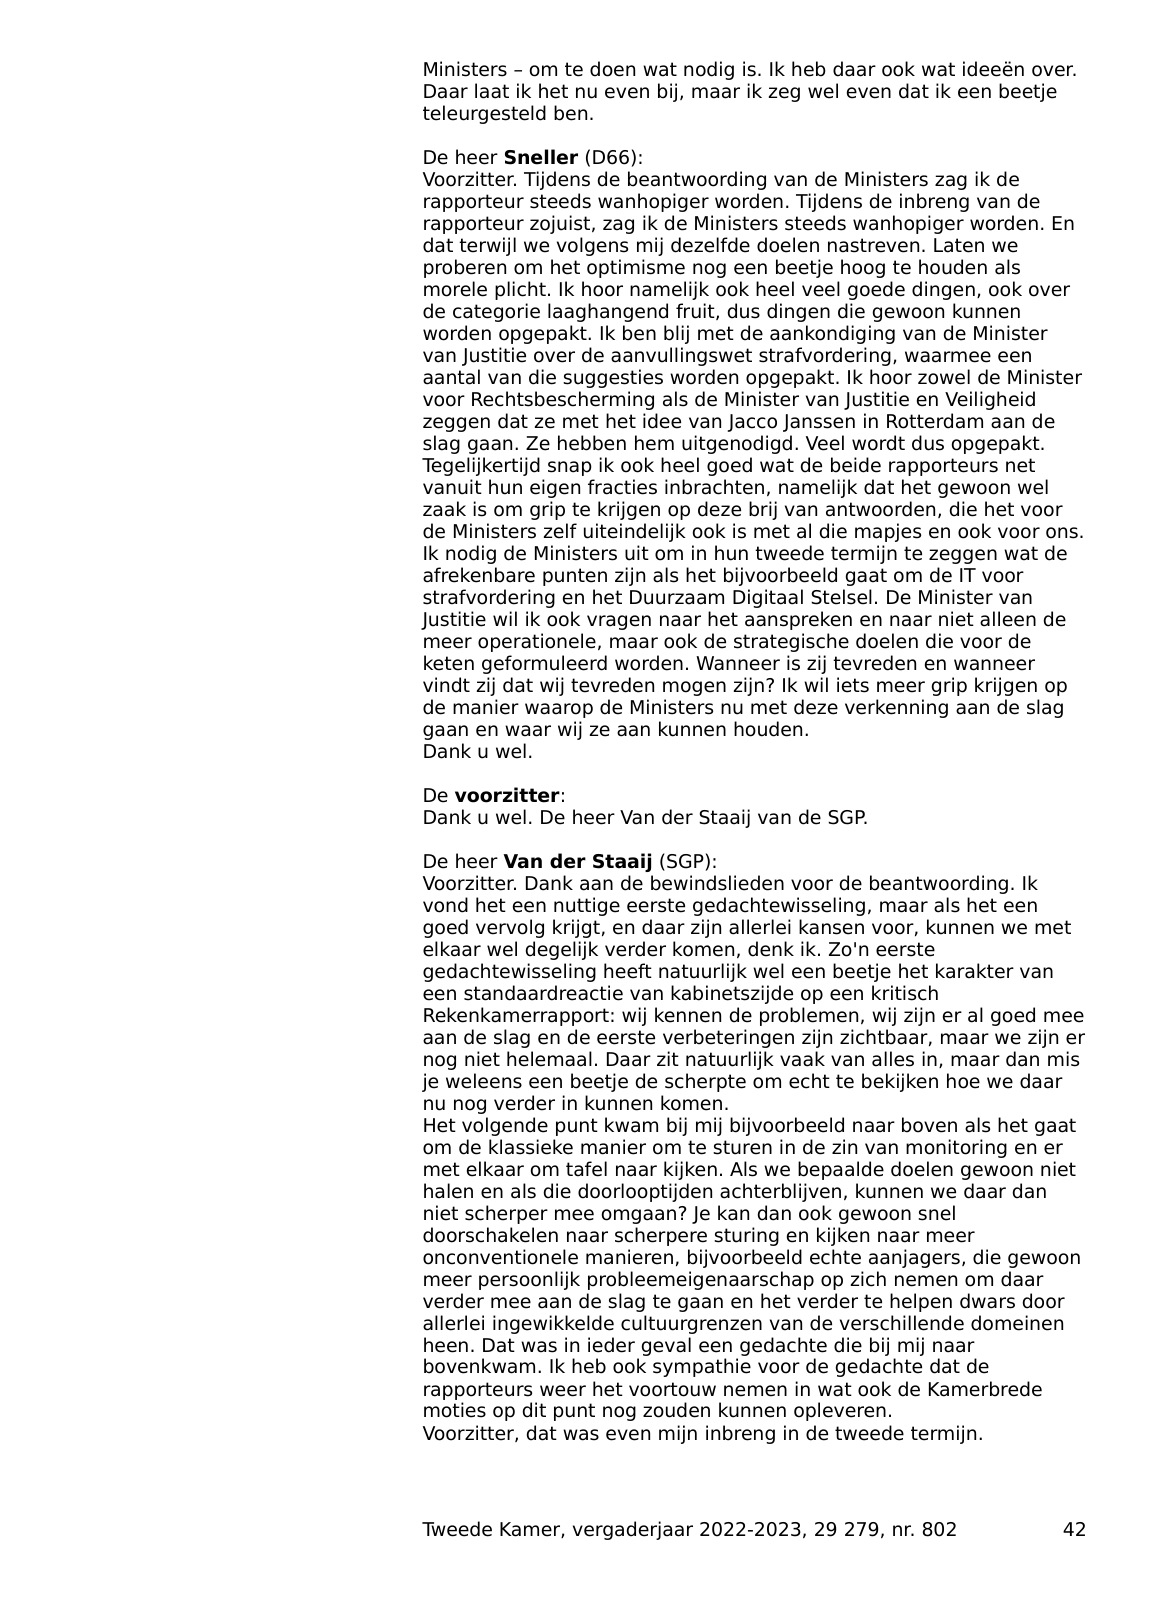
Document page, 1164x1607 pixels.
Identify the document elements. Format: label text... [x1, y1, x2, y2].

text Tegelijkertijd snap ik ook heel goed wat de beide rapporteurs net vanuit hun eigen fracties inbrachten, namelijk dat het gewoon wel zaak is om grip te krijgen op deze brij van antwoorden, die het voor de Ministers zelf uiteindelijk ook is met al die mapjes en ook voor ons. Ik nodig de Ministers uit om in hun tweede termijn te zeggen wat de afrekenbare punten zijn als het bijvoorbeeld gaat om de IT voor strafvordering en het Duurzaam Digitaal Stelsel. De Minister van Justitie wil ik ook vragen naar het aanspreken en naar niet alleen de meer operationele, maar ook de strategische doelen die voor de keten geformuleerd worden. Wanneer is zij tevreden en wanneer vindt zij dat wij tevreden mogen zijn? Ik wil iets meer grip krijgen op de manier waarop de Ministers nu met deze verkenning aan de slag gaan en waar wij ze aan kunnen houden. [422, 455, 1087, 741]
text Voorzitter. Dank aan de bewindslieden voor de beantwoording. Ik vond het een nuttige eerste gedachtewisseling, maar als het een goed vervolg krijgt, en daar zijn allerlei kansen voor, kunnen we met elkaar wel degelijk verder komen, denk ik. Zo'n eerste gedachtewisseling heeft natuurlijk wel een beetje het karakter van een standaardreactie van kabinetszijde op een kritisch Rekenkamerrapport: wij kennen de problemen, wij zijn er al goed mee aan de slag en de eerste verbeteringen zijn zichtbaar, maar we zijn er nog niet helemaal. Daar zit natuurlijk vaak van alles in, maar dan mis je weleens een beetje de scherpte om echt te bekijken hoe we daar nu nog verder in kunnen komen. [422, 873, 1087, 1115]
text De voorzitter: [422, 785, 1087, 807]
text De heer Van der Staaij (SGP): [422, 851, 1087, 873]
text Ministers – om te doen wat nodig is. Ik heb daar ook wat ideeën over. Daar laat ik het nu even bij, maar ik zeg wel even dat ik een beetje teleurgesteld ben. [422, 59, 1087, 125]
text Voorzitter. Tijdens de beantwoording van de Ministers zag ik de rapporteur steeds wanhopiger worden. Tijdens de inbreng van de rapporteur zojuist, zag ik de Ministers steeds wanhopiger worden. En dat terwijl we volgens mij dezelfde doelen nastreven. Laten we proberen om het optimisme nog een beetje hoog te houden als morele plicht. Ik hoor namelijk ook heel veel goede dingen, ook over de categorie laaghangend fruit, dus dingen die gewoon kunnen worden opgepakt. Ik ben blij met de aankondiging van de Minister van Justitie over de aanvullingswet strafvordering, waarmee een aantal van die suggesties worden opgepakt. Ik hoor zowel de Minister voor Rechtsbescherming als de Minister van Justitie en Veiligheid zeggen dat ze met het idee van Jacco Janssen in Rotterdam aan de slag gaan. Ze hebben hem uitgenodigd. Veel wordt dus opgepakt. [422, 169, 1087, 455]
text Dank u wel. [422, 741, 1087, 763]
text Dank u wel. De heer Van der Staaij van de SGP. [422, 807, 1087, 829]
text De heer Sneller (D66): [422, 147, 1087, 169]
text Voorzitter, dat was even mijn inbreng in de tweede termijn. [422, 1422, 1087, 1444]
text Het volgende punt kwam bij mij bijvoorbeeld naar boven als het gaat om de klassieke manier om te sturen in de zin van monitoring en er met elkaar om tafel naar kijken. Als we bepaalde doelen gewoon niet halen en als die doorlooptijden achterblijven, kunnen we daar dan niet scherper mee omgaan? Je kan dan ook gewoon snel doorschakelen naar scherpere sturing en kijken naar meer onconventionele manieren, bijvoorbeeld echte aanjagers, die gewoon meer persoonlijk probleemeigenaarschap op zich nemen om daar verder mee aan de slag te gaan en het verder te helpen dwars door allerlei ingewikkelde cultuurgrenzen van de verschillende domeinen heen. Dat was in ieder geval een gedachte die bij mij naar bovenkwam. Ik heb ook sympathie voor de gedachte dat de rapporteurs weer het voortouw nemen in wat ook de Kamerbrede moties op dit punt nog zouden kunnen opleveren. [422, 1115, 1087, 1422]
